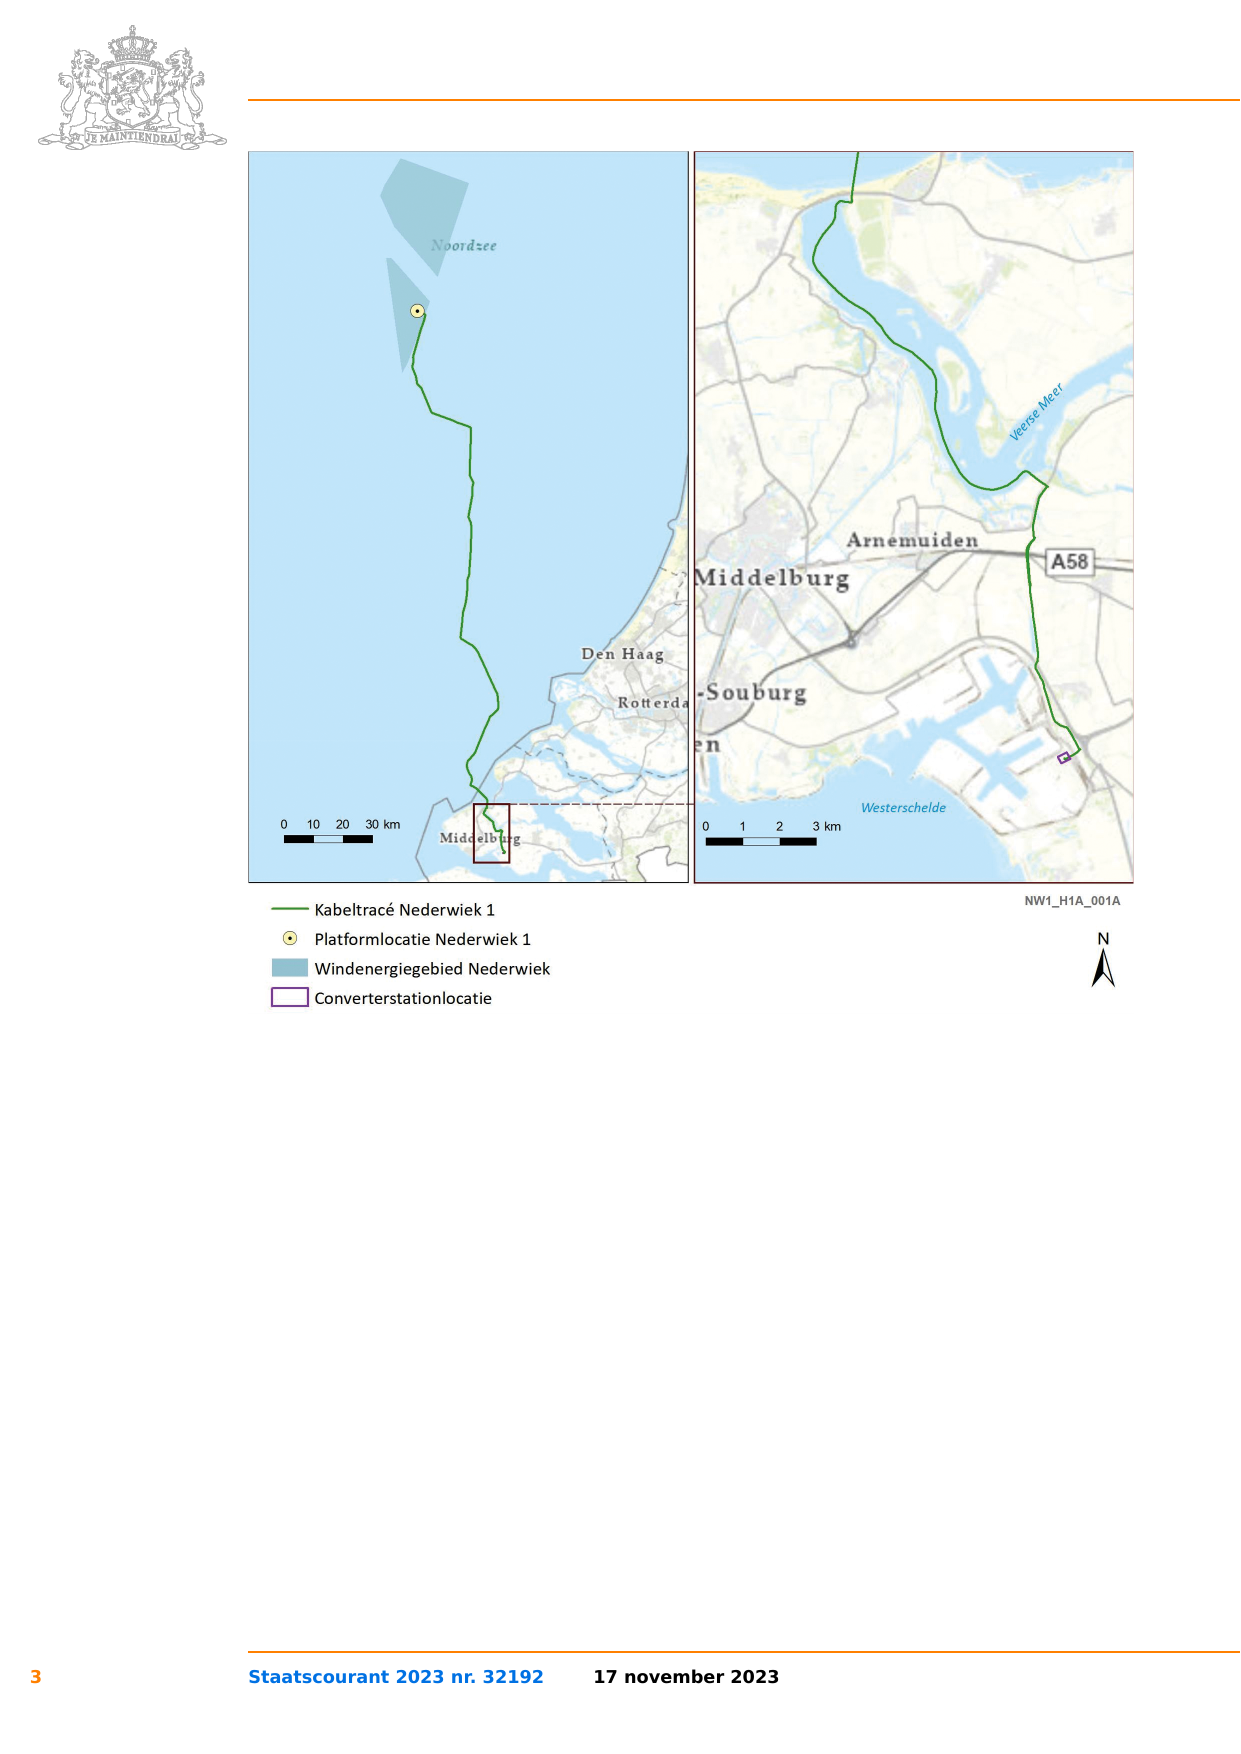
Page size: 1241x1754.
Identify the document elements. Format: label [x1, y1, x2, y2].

picture [38, 25, 227, 150]
picture [248, 151, 1134, 1014]
